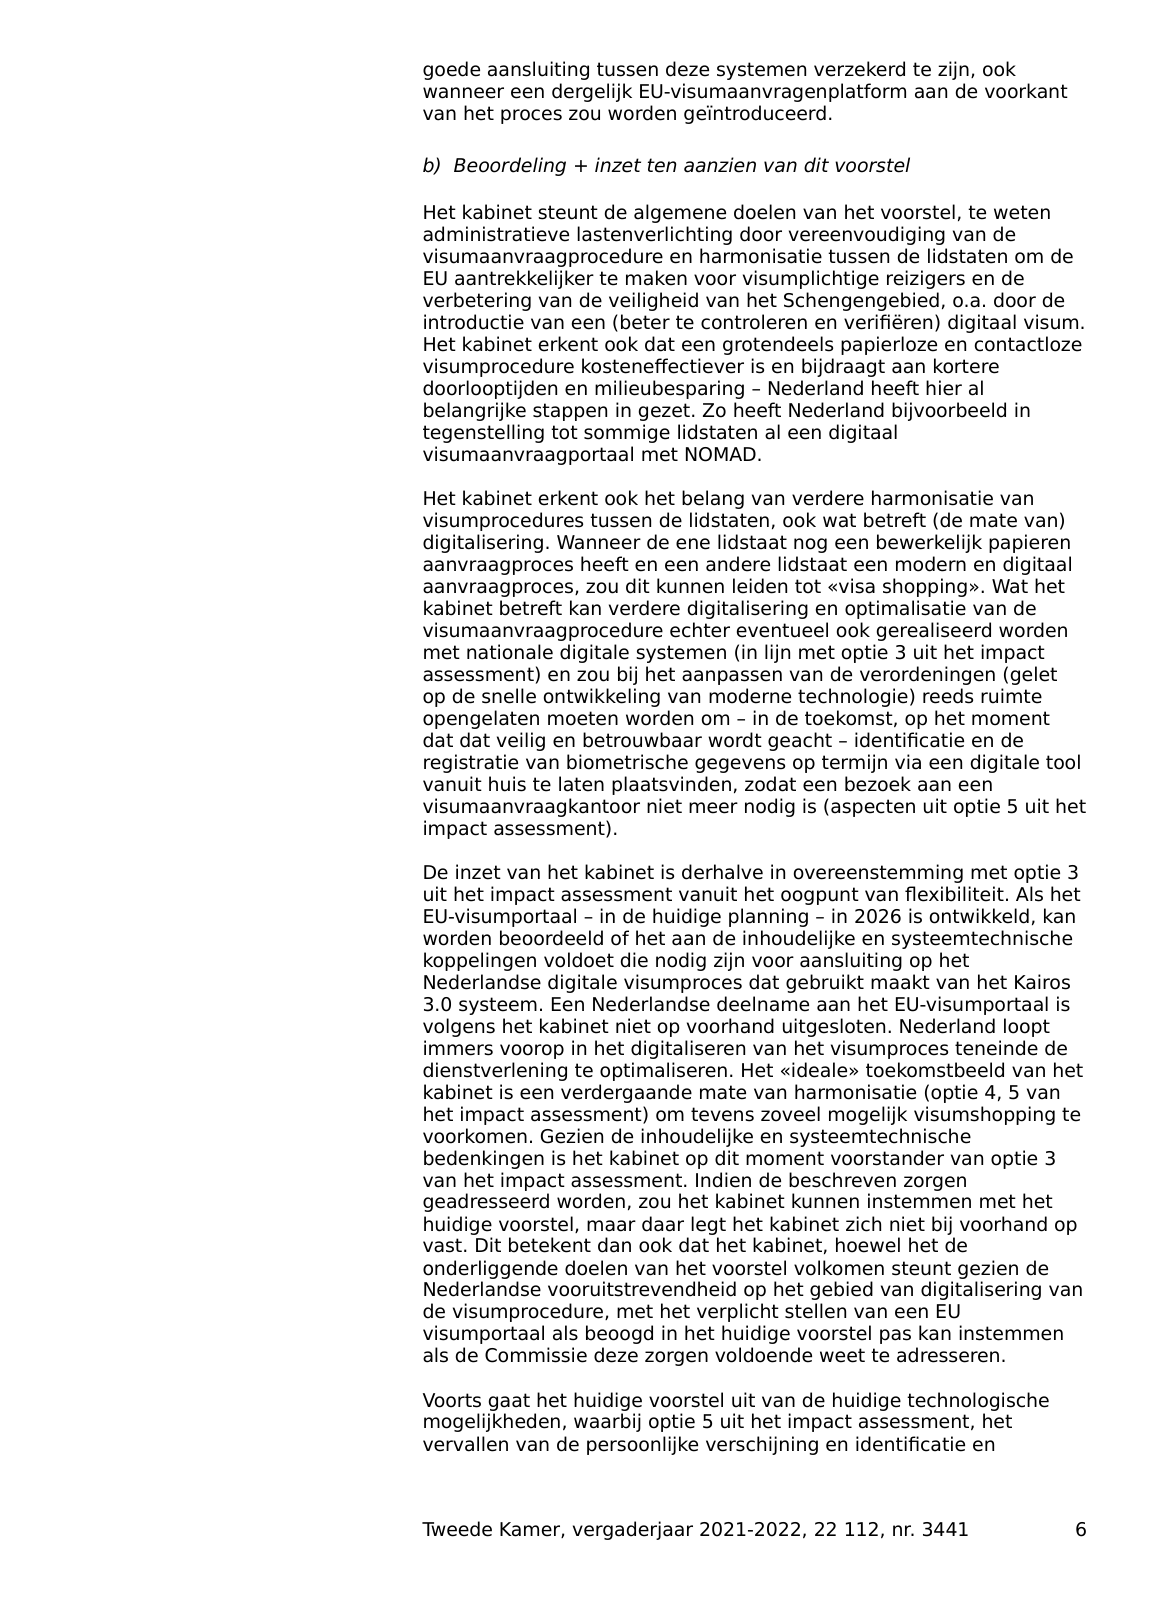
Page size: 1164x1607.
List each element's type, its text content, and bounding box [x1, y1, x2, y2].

text goede aansluiting tussen deze systemen verzekerd te zijn, ook wanneer een dergelijk EU-visumaanvragenplatform aan de voorkant van het proces zou worden geïntroduceerd. [422, 59, 1087, 125]
text De inzet van het kabinet is derhalve in overeenstemming met optie 3 uit het impact assessment vanuit het oogpunt van flexibiliteit. Als het EU-visumportaal – in de huidige planning – in 2026 is ontwikkeld, kan worden beoordeeld of het aan de inhoudelijke en systeemtechnische koppelingen voldoet die nodig zijn voor aansluiting op het Nederlandse digitale visumproces dat gebruikt maakt van het Kairos 3.0 systeem. Een Nederlandse deelname aan het EU-visumportaal is volgens het kabinet niet op voorhand uitgesloten. Nederland loopt immers voorop in het digitaliseren van het visumproces teneinde de dienstverlening te optimaliseren. Het «ideale» toekomstbeeld van het kabinet is een verdergaande mate van harmonisatie (optie 4, 5 van het impact assessment) om tevens zoveel mogelijk visumshopping te voorkomen. Gezien de inhoudelijke en systeemtechnische bedenkingen is het kabinet op dit moment voorstander van optie 3 van het impact assessment. Indien de beschreven zorgen geadresseerd worden, zou het kabinet kunnen instemmen met het huidige voorstel, maar daar legt het kabinet zich niet bij voorhand op vast. Dit betekent dan ook dat het kabinet, hoewel het de onderliggende doelen van het voorstel volkomen steunt gezien de Nederlandse vooruitstrevendheid op het gebied van digitalisering van de visumprocedure, met het verplicht stellen van een EU visumportaal als beoogd in het huidige voorstel pas kan instemmen als de Commissie deze zorgen voldoende weet te adresseren. [422, 862, 1087, 1367]
text Voorts gaat het huidige voorstel uit van de huidige technologische mogelijkheden, waarbij optie 5 uit het impact assessment, het vervallen van de persoonlijke verschijning en identificatie en [422, 1389, 1087, 1455]
text Het kabinet erkent ook het belang van verdere harmonisatie van visumprocedures tussen de lidstaten, ook wat betreft (de mate van) digitalisering. Wanneer de ene lidstaat nog een bewerkelijk papieren aanvraagproces heeft en een andere lidstaat een modern en digitaal aanvraagproces, zou dit kunnen leiden tot «visa shopping». Wat het kabinet betreft kan verdere digitalisering en optimalisatie van de visumaanvraagprocedure echter eventueel ook gerealiseerd worden met nationale digitale systemen (in lijn met optie 3 uit het impact assessment) en zou bij het aanpassen van de verordeningen (gelet op de snelle ontwikkeling van moderne technologie) reeds ruimte opengelaten moeten worden om – in de toekomst, op het moment dat dat veilig en betrouwbaar wordt geacht – identificatie en de registratie van biometrische gegevens op termijn via een digitale tool vanuit huis te laten plaatsvinden, zodat een bezoek aan een visumaanvraagkantoor niet meer nodig is (aspecten uit optie 5 uit het impact assessment). [422, 488, 1087, 839]
subtitle b) Beoordeling + inzet ten aanzien van dit voorstel [422, 155, 1087, 177]
text Het kabinet steunt de algemene doelen van het voorstel, te weten administratieve lastenverlichting door vereenvoudiging van de visumaanvraagprocedure en harmonisatie tussen de lidstaten om de EU aantrekkelijker te maken voor visumplichtige reizigers en de verbetering van de veiligheid van het Schengengebied, o.a. door de introductie van een (beter te controleren en verifiëren) digitaal visum. Het kabinet erkent ook dat een grotendeels papierloze en contactloze visumprocedure kosteneffectiever is en bijdraagt aan kortere doorlooptijden en milieubesparing – Nederland heeft hier al belangrijke stappen in gezet. Zo heeft Nederland bijvoorbeeld in tegenstelling tot sommige lidstaten al een digitaal visumaanvraagportaal met NOMAD. [422, 202, 1087, 466]
